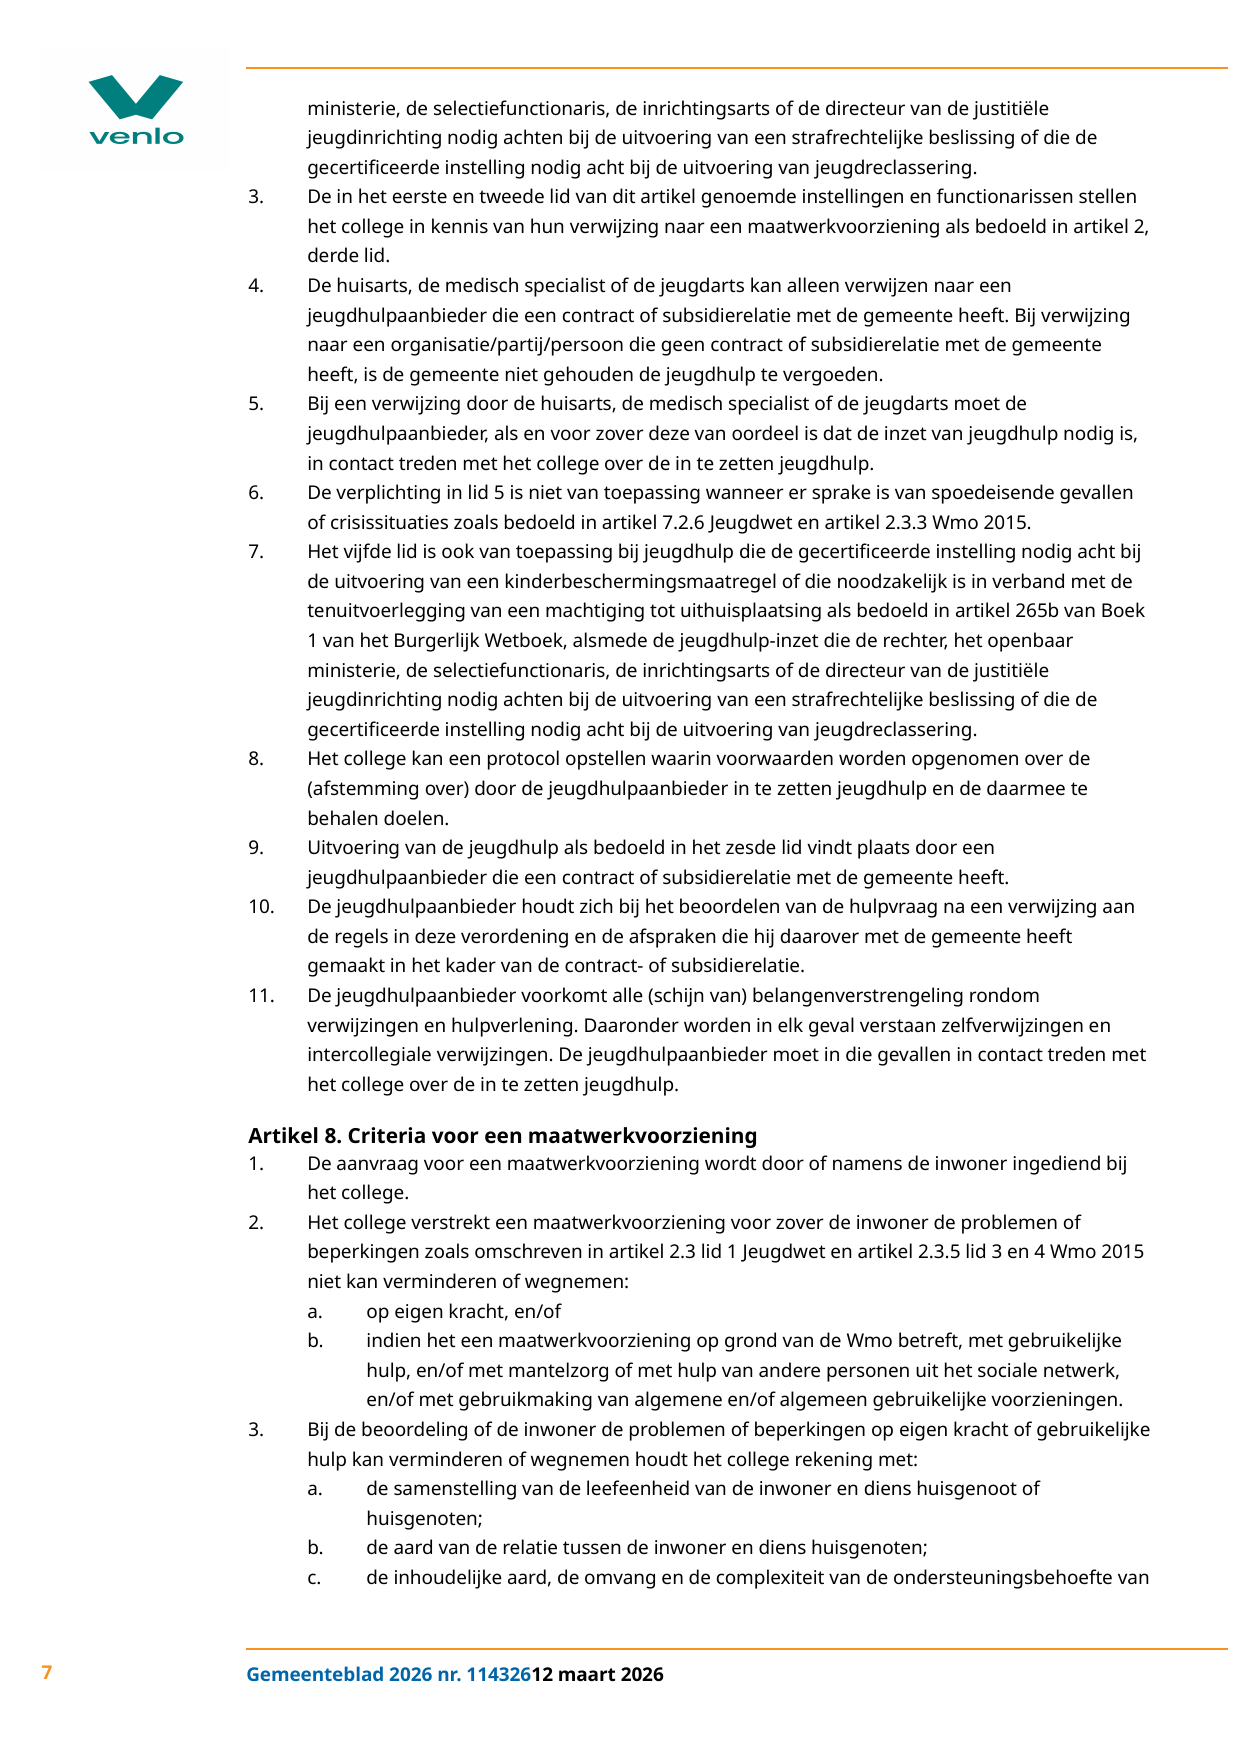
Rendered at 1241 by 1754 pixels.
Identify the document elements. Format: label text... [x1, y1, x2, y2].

list indien het een maatwerkvoorziening op grond van de Wmo betreft, met gebruikelijke hulp, en/of met mantelzorg of met hulp van andere personen uit het sociale netwerk, en/of met gebruikmaking van algemene en/of algemeen gebruikelijke voorzieningen. [307, 1327, 1152, 1412]
text Artikel 8. Criteria voor een maatwerkvoorziening [248, 1121, 1152, 1150]
list op eigen kracht, en/of [307, 1298, 1152, 1323]
list Bij een verwijzing door de huisarts, de medisch specialist of de jeugdarts moet de jeugdhulpaanbieder, als en voor zover deze van oordeel is dat de inzet van jeugdhulp nodig is, in contact treden met het college over de in te zetten jeugdhulp. [248, 391, 1152, 476]
list Het vijfde lid is ook van toepassing bij jeugdhulp die de gecertificeerde instelling nodig acht bij de uitvoering van een kinderbeschermingsmaatregel of die noodzakelijk is in verband met de tenuitvoerlegging van een machtiging tot uithuisplaatsing als bedoeld in artikel 265b van Boek 1 van het Burgerlijk Wetboek, alsmede de jeugdhulp-inzet die de rechter, het openbaar ministerie, de selectiefunctionaris, de inrichtingsarts of de directeur van de justitiële jeugdinrichting nodig achten bij de uitvoering van een strafrechtelijke beslissing of die de gecertificeerde instelling nodig acht bij de uitvoering van jeugdreclassering. [248, 538, 1152, 742]
list Het college verstrekt een maatwerkvoorziening voor zover de inwoner de problemen of beperkingen zoals omschreven in artikel 2.3 lid 1 Jeugdwet en artikel 2.3.5 lid 3 en 4 Wmo 2015 niet kan verminderen of wegnemen: [248, 1209, 1152, 1294]
list De jeugdhulpaanbieder voorkomt alle (schijn van) belangenverstrengeling rondom verwijzingen en hulpverlening. Daaronder worden in elk geval verstaan zelfverwijzingen en intercollegiale verwijzingen. De jeugdhulpaanbieder moet in die gevallen in contact treden met het college over de in te zetten jeugdhulp. [248, 982, 1152, 1097]
list De jeugdhulpaanbieder houdt zich bij het beoordelen van de hulpvraag na een verwijzing aan de regels in deze verordening en de afspraken die hij daarover met de gemeente heeft gemaakt in het kader van de contract- of subsidierelatie. [248, 893, 1152, 978]
list De huisarts, de medisch specialist of de jeugdarts kan alleen verwijzen naar een jeugdhulpaanbieder die een contract of subsidierelatie met de gemeente heeft. Bij verwijzing naar een organisatie/partij/persoon die geen contract of subsidierelatie met de gemeente heeft, is de gemeente niet gehouden de jeugdhulp te vergoeden. [248, 272, 1152, 387]
list De verplichting in lid 5 is niet van toepassing wanneer er sprake is van spoedeisende gevallen of crisissituaties zoals bedoeld in artikel 7.2.6 Jeugdwet en artikel 2.3.3 Wmo 2015. [248, 479, 1152, 535]
list De aanvraag voor een maatwerkvoorziening wordt door of namens de inwoner ingediend bij het college. [248, 1150, 1152, 1205]
list de aard van de relatie tussen de inwoner en diens huisgenoten; [307, 1534, 1152, 1560]
list De in het eerste en tweede lid van dit artikel genoemde instellingen en functionarissen stellen het college in kennis van hun verwijzing naar een maatwerkvoorziening als bedoeld in artikel 2, derde lid. [248, 183, 1152, 268]
list Het college kan een protocol opstellen waarin voorwaarden worden opgenomen over de (afstemming over) door de jeugdhulpaanbieder in te zetten jeugdhulp en de daarmee te behalen doelen. [248, 746, 1152, 831]
list de inhoudelijke aard, de omvang en de complexiteit van de ondersteuningsbehoefte van [307, 1564, 1152, 1590]
list Uitvoering van de jeugdhulp als bedoeld in het zesde lid vindt plaats door een jeugdhulpaanbieder die een contract of subsidierelatie met de gemeente heeft. [248, 834, 1152, 890]
picture [41, 47, 231, 172]
list de samenstelling van de leefeenheid van de inwoner en diens huisgenoot of huisgenoten; [307, 1475, 1152, 1531]
list Bij de beoordeling of de inwoner de problemen of beperkingen op eigen kracht of gebruikelijke hulp kan verminderen of wegnemen houdt het college rekening met: [248, 1416, 1152, 1471]
list ministerie, de selectiefunctionaris, de inrichtingsarts of de directeur van de justitiële jeugdinrichting nodig achten bij de uitvoering van een strafrechtelijke beslissing of die de gecertificeerde instelling nodig acht bij de uitvoering van jeugdreclassering. [248, 95, 1152, 180]
